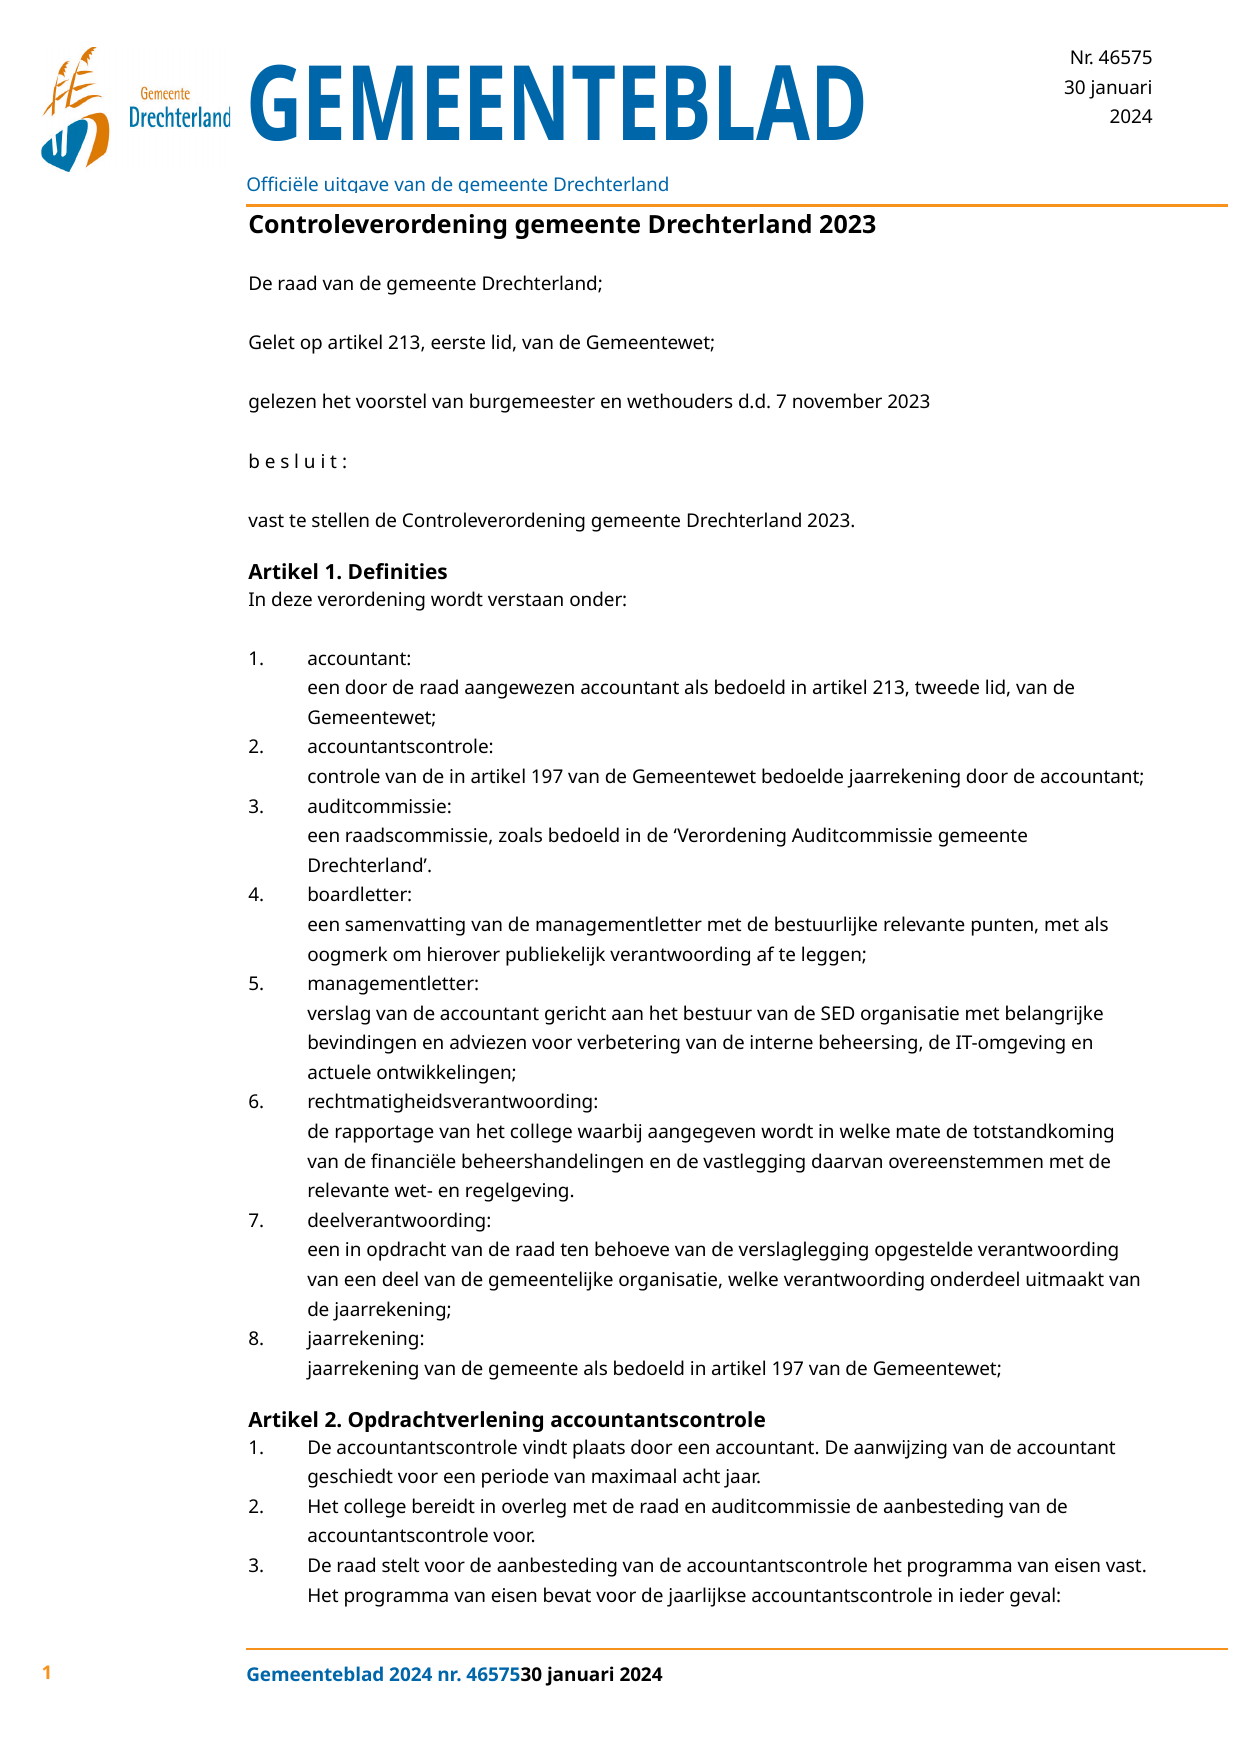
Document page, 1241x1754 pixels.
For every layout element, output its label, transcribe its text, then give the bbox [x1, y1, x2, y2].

list een in opdracht van de raad ten behoeve van de verslaglegging opgestelde verantwoording van een deel van de gemeentelijke organisatie, welke verantwoording onderdeel uitmaakt van de jaarrekening; [248, 1237, 1152, 1322]
text Controleverordening gemeente Drechterland 2023 [248, 207, 1152, 241]
list verslag van de accountant gericht aan het bestuur van de SED organisatie met belangrijke bevindingen en adviezen voor verbetering van de interne beheersing, de IT-omgeving en actuele ontwikkelingen; [248, 1000, 1152, 1085]
list de rapportage van het college waarbij aangegeven wordt in welke mate de totstandkoming van de financiële beheershandelingen en de vastlegging daarvan overeenstemmen met de relevante wet- en regelgeving. [248, 1118, 1152, 1203]
text Gelet op artikel 213, eerste lid, van de Gemeentewet; [248, 329, 1152, 355]
text b e s l u i t : [248, 448, 1152, 473]
list een door de raad aangewezen accountant als bedoeld in artikel 213, tweede lid, van de Gemeentewet; [248, 674, 1152, 730]
list deelverantwoording: [248, 1207, 1152, 1233]
picture [41, 158, 64, 172]
list een samenvatting van de managementletter met de bestuurlijke relevante punten, met als oogmerk om hierover publiekelijk verantwoording af te leggen; [248, 911, 1152, 967]
list boardletter: [248, 882, 1152, 907]
picture [226, 115, 231, 124]
picture [41, 47, 231, 172]
list De accountantscontrole vindt plaats door een accountant. De aanwijzing van de accountant geschiedt voor een periode van maximaal acht jaar. [248, 1434, 1152, 1489]
list Het college bereidt in overleg met de raad en auditcommissie de aanbesteding van de accountantscontrole voor. [248, 1493, 1152, 1548]
list accountantscontrole: [248, 734, 1152, 759]
list jaarrekening van de gemeente als bedoeld in artikel 197 van de Gemeentewet; [248, 1355, 1152, 1381]
list rechtmatigheidsverantwoording: [248, 1089, 1152, 1114]
list managementletter: [248, 970, 1152, 996]
list De raad stelt voor de aanbesteding van de accountantscontrole het programma van eisen vast. Het programma van eisen bevat voor de jaarlijkse accountantscontrole in ieder geval: [248, 1552, 1152, 1607]
text Artikel 1. Definities [248, 557, 1152, 586]
text De raad van de gemeente Drechterland; [248, 270, 1152, 296]
list accountant: [248, 645, 1152, 671]
text In deze verordening wordt verstaan onder: [248, 586, 1152, 612]
list controle van de in artikel 197 van de Gemeentewet bedoelde jaarrekening door de accountant; [248, 763, 1152, 789]
text vast te stellen de Controleverordening gemeente Drechterland 2023. [248, 507, 1152, 533]
list jaarrekening: [248, 1325, 1152, 1351]
text Artikel 2. Opdrachtverlening accountantscontrole [248, 1405, 1152, 1434]
list een raadscommissie, zoals bedoeld in de ‘Verordening Auditcommissie gemeente Drechterland’. [248, 822, 1152, 878]
list auditcommissie: [248, 793, 1152, 819]
text gelezen het voorstel van burgemeester en wethouders d.d. 7 november 2023 [248, 389, 1152, 414]
